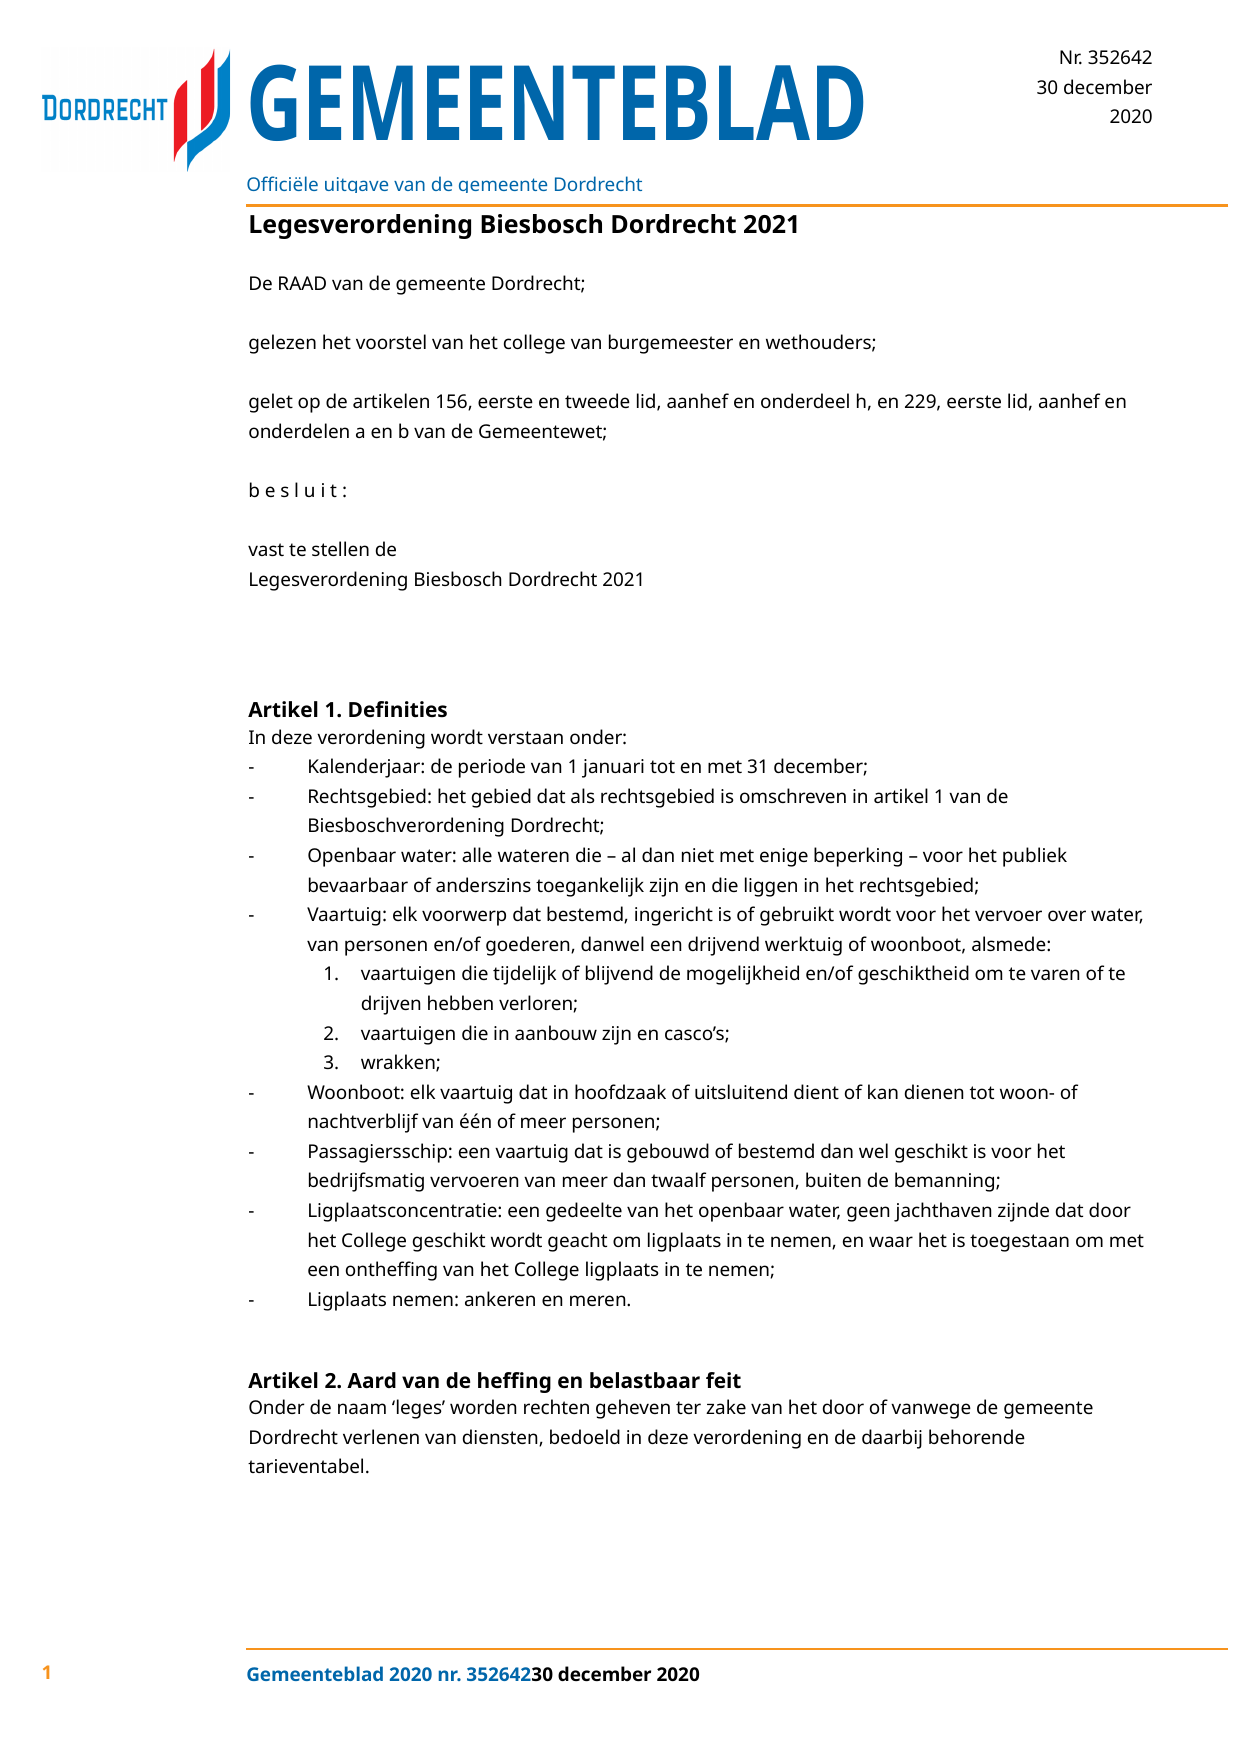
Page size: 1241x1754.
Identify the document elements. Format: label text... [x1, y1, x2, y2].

text De RAAD van de gemeente Dordrecht; [248, 270, 1152, 296]
text vast te stellen de [248, 537, 1152, 562]
list Ligplaats nemen: ankeren en meren. [248, 1286, 1152, 1312]
list Vaartuig: elk voorwerp dat bestemd, ingericht is of gebruikt wordt voor het vervoer over water, van personen en/of goederen, danwel een drijvend werktuig of woonboot, alsmede: [248, 901, 1152, 957]
text Artikel 1. Definities [248, 695, 1152, 724]
list Rechtsgebied: het gebied dat als rechtsgebied is omschreven in artikel 1 van de Biesboschverordening Dordrecht; [248, 783, 1152, 838]
text Artikel 2. Aard van de heffing en belastbaar feit [248, 1366, 1152, 1394]
list Woonboot: elk vaartuig dat in hoofdzaak of uitsluitend dient of kan dienen tot woon- of nachtverblijf van één of meer personen; [248, 1079, 1152, 1134]
list Kalenderjaar: de periode van 1 januari tot en met 31 december; [248, 753, 1152, 779]
text gelet op de artikelen 156, eerste en tweede lid, aanhef en onderdeel h, en 229, eerste lid, aanhef en onderdelen a en b van de Gemeentewet; [248, 389, 1152, 444]
list Passagiersschip: een vaartuig dat is gebouwd of bestemd dan wel geschikt is voor het bedrijfsmatig vervoeren van meer dan twaalf personen, buiten de bemanning; [248, 1138, 1152, 1193]
text b e s l u i t : [248, 477, 1152, 503]
list Openbaar water: alle wateren die – al dan niet met enige beperking – voor het publiek bevaarbaar of anderszins toegankelijk zijn en die liggen in het rechtsgebied; [248, 842, 1152, 897]
text Legesverordening Biesbosch Dordrecht 2021 [248, 566, 1152, 592]
list Ligplaatsconcentratie: een gedeelte van het openbaar water, geen jachthaven zijnde dat door het College geschikt wordt geacht om ligplaats in te nemen, en waar het is toegestaan om met een ontheffing van het College ligplaats in te nemen; [248, 1197, 1152, 1282]
picture [41, 47, 231, 172]
text In deze verordening wordt verstaan onder: [248, 724, 1152, 749]
text Legesverordening Biesbosch Dordrecht 2021 [248, 207, 1152, 241]
text Onder de naam ‘leges’ worden rechten geheven ter zake van het door of vanwege de gemeente Dordrecht verlenen van diensten, bedoeld in deze verordening en de daarbij behorende tarieventabel. [248, 1394, 1152, 1479]
list wrakken; [323, 1049, 1152, 1075]
list vaartuigen die in aanbouw zijn en casco’s; [323, 1020, 1152, 1045]
text gelezen het voorstel van het college van burgemeester en wethouders; [248, 329, 1152, 355]
list vaartuigen die tijdelijk of blijvend de mogelijkheid en/of geschiktheid om te varen of te drijven hebben verloren; [323, 961, 1152, 1016]
